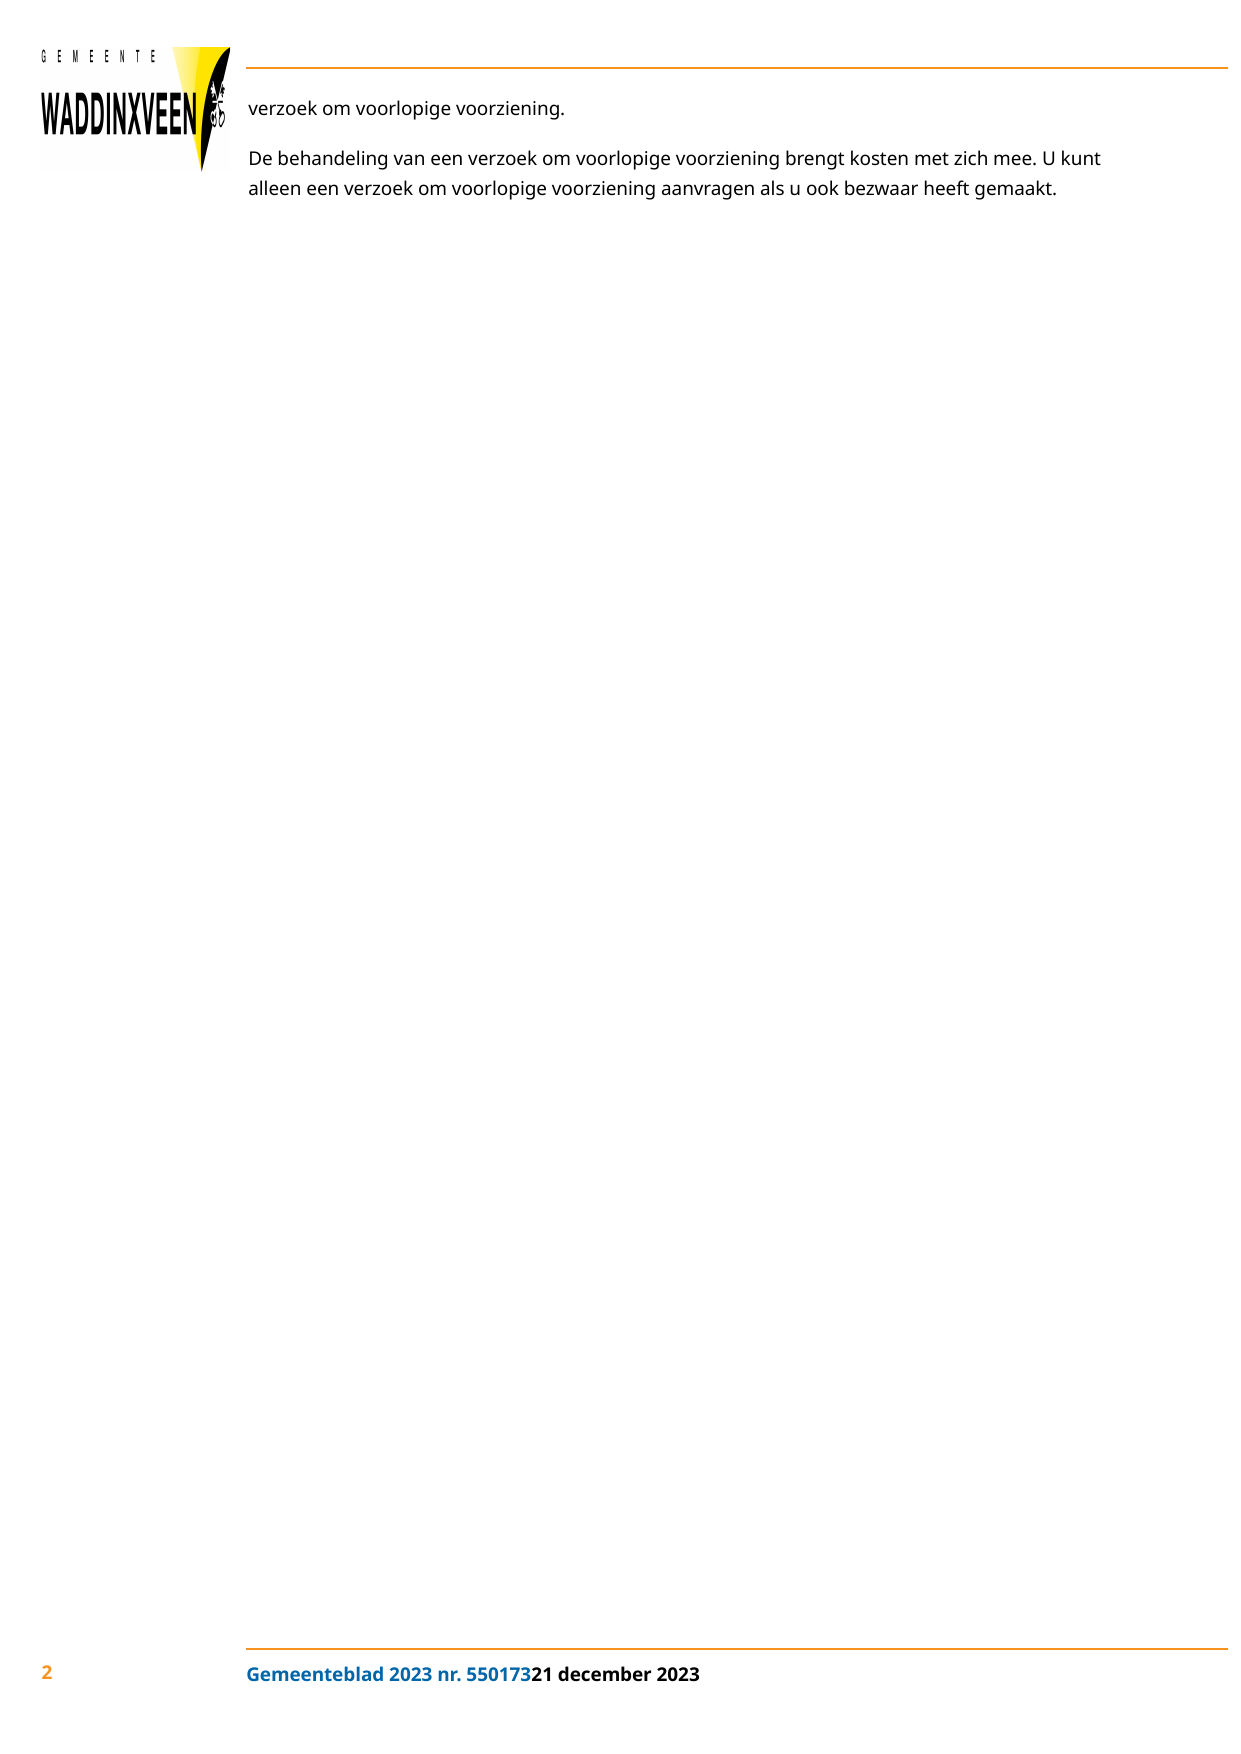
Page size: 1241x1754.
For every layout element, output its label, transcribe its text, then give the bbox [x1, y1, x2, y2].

text De behandeling van een verzoek om voorlopige voorziening brengt kosten met zich mee. U kunt alleen een verzoek om voorlopige voorziening aanvragen als u ook bezwaar heeft gemaakt. [248, 145, 1152, 201]
text verzoek om voorlopige voorziening. [248, 95, 1152, 121]
picture [41, 47, 231, 172]
